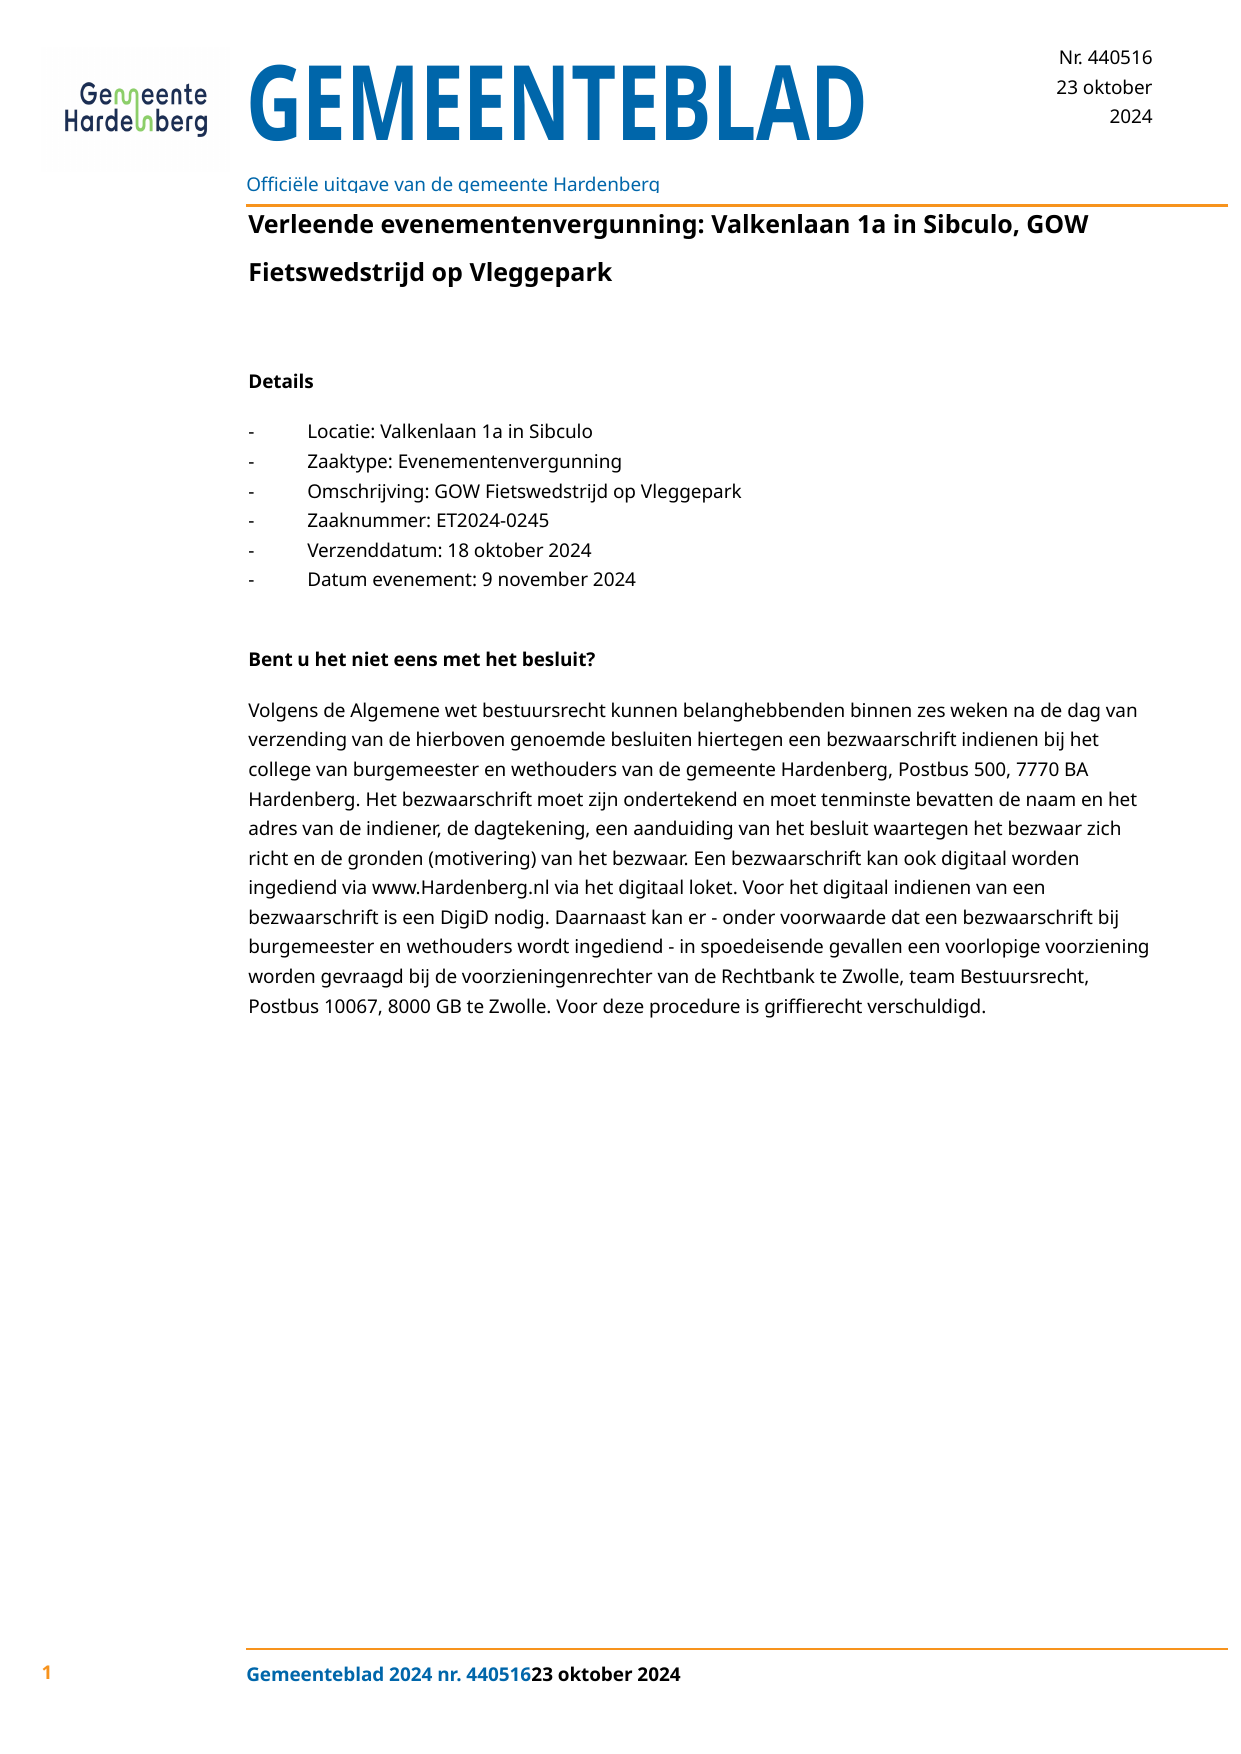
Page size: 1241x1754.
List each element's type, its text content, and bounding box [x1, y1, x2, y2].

list Locatie: Valkenlaan 1a in Sibculo [248, 419, 1152, 444]
list Verzenddatum: 18 oktober 2024 [248, 537, 1152, 563]
list Zaaktype: Evenementenvergunning [248, 448, 1152, 474]
list Datum evenement: 9 november 2024 [248, 567, 1152, 592]
list Zaaknummer: ET2024-0245 [248, 507, 1152, 533]
text Bent u het niet eens met het besluit? [248, 647, 1152, 672]
picture [41, 47, 231, 172]
text Volgens de Algemene wet bestuursrecht kunnen belanghebbenden binnen zes weken na de dag van verzending van de hierboven genoemde besluiten hiertegen een bezwaarschrift indienen bij het college van burgemeester en wethouders van de gemeente Hardenberg, Postbus 500, 7770 BA Hardenberg. Het bezwaarschrift moet zijn ondertekend en moet tenminste bevatten de naam en het adres van de indiener, de dagtekening, een aanduiding van het besluit waartegen het bezwaar zich richt en de gronden (motivering) van het bezwaar. Een bezwaarschrift kan ook digitaal worden ingediend via www.Hardenberg.nl via het digitaal loket. Voor het digitaal indienen van een bezwaarschrift is een DigiD nodig. Daarnaast kan er - onder voorwaarde dat een bezwaarschrift bij burgemeester en wethouders wordt ingediend - in spoedeisende gevallen een voorlopige voorziening worden gevraagd bij de voorzieningenrechter van de Rechtbank te Zwolle, team Bestuursrecht, Postbus 10067, 8000 GB te Zwolle. Voor deze procedure is griffierecht verschuldigd. [248, 697, 1152, 1019]
text Details [248, 368, 1152, 394]
text Verleende evenementenvergunning: Valkenlaan 1a in Sibculo, GOW Fietswedstrijd op Vleggepark [248, 207, 1152, 288]
list Omschrijving: GOW Fietswedstrijd op Vleggepark [248, 478, 1152, 504]
